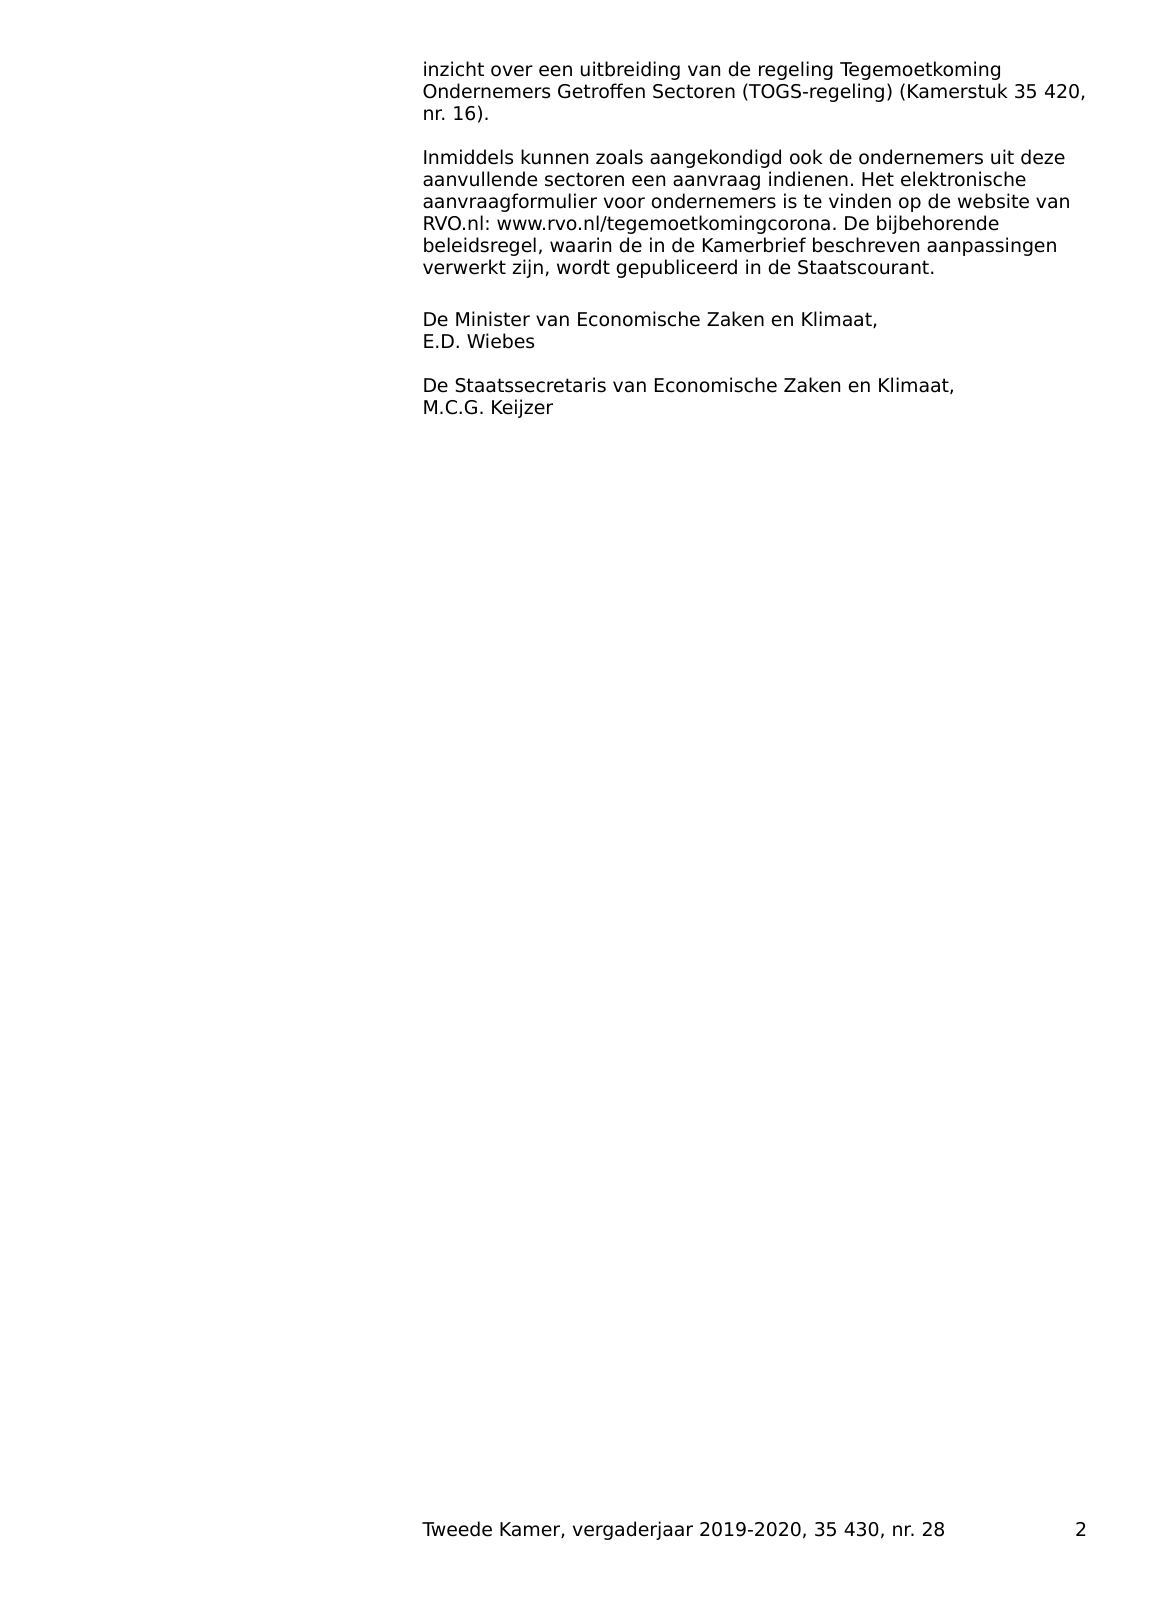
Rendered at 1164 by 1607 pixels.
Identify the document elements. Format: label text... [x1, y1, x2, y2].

text inzicht over een uitbreiding van de regeling Tegemoetkoming Ondernemers Getroffen Sectoren (TOGS-regeling) (Kamerstuk 35 420, nr. 16). [422, 59, 1087, 125]
text Inmiddels kunnen zoals aangekondigd ook de ondernemers uit deze aanvullende sectoren een aanvraag indienen. Het elektronische aanvraagformulier voor ondernemers is te vinden op de website van RVO.nl: www.rvo.nl/tegemoetkomingcorona. De bijbehorende beleidsregel, waarin de in de Kamerbrief beschreven aanpassingen verwerkt zijn, wordt gepubliceerd in de Staatscourant. [422, 147, 1087, 279]
text De Minister van Economische Zaken en Klimaat, E.D. Wiebes [422, 309, 1087, 353]
text De Staatssecretaris van Economische Zaken en Klimaat, M.C.G. Keijzer [422, 375, 1087, 419]
